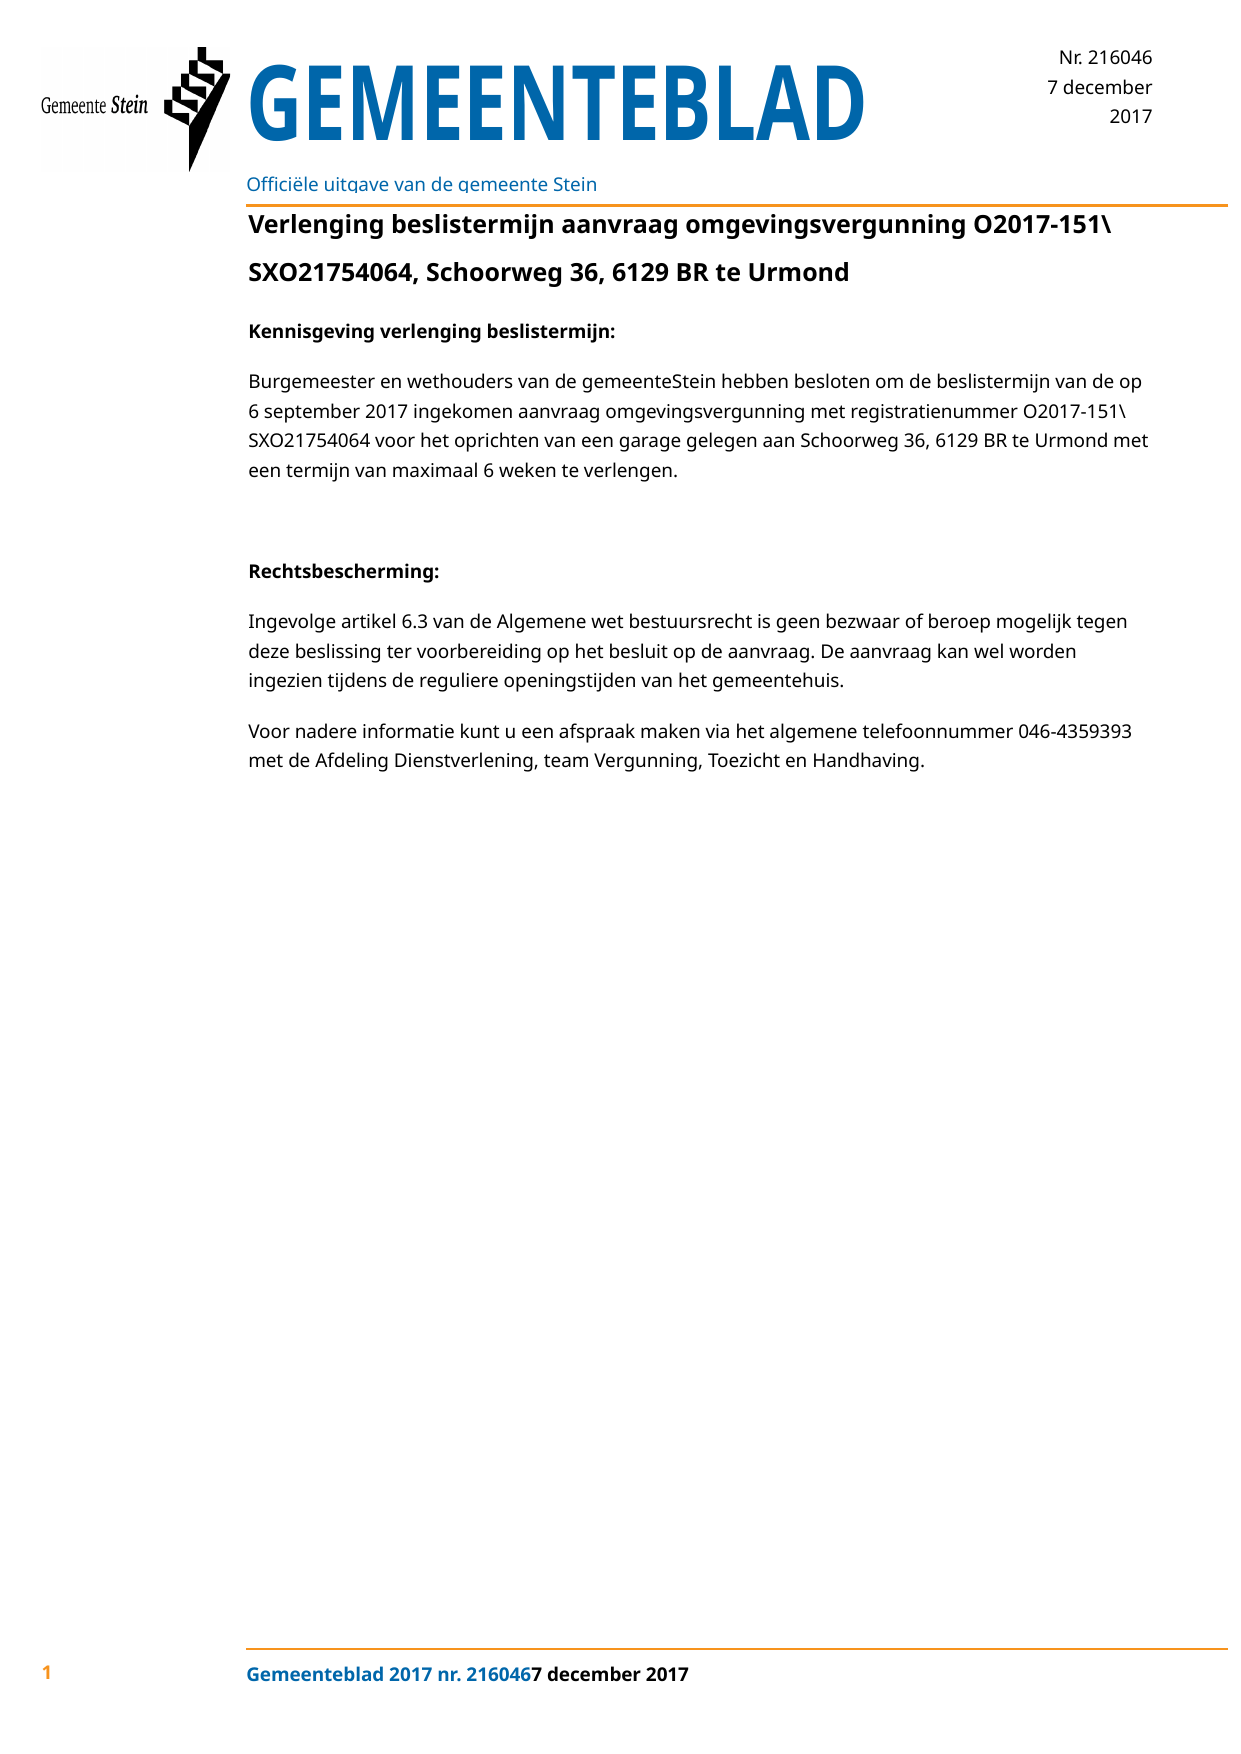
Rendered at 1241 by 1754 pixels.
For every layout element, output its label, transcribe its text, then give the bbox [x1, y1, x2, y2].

text Voor nadere informatie kunt u een afspraak maken via het algemene telefoonnummer 046-4359393 met de Afdeling Dienstverlening, team Vergunning, Toezicht en Handhaving. [248, 718, 1152, 773]
picture [41, 47, 231, 172]
text Verlenging beslistermijn aanvraag omgevingsvergunning O2017-151\SXO21754064, Schoorweg 36, 6129 BR te Urmond [248, 207, 1152, 288]
text Kennisgeving verlenging beslistermijn: [248, 318, 1152, 344]
text Ingevolge artikel 6.3 van de Algemene wet bestuursrecht is geen bezwaar of beroep mogelijk tegen deze beslissing ter voorbereiding op het besluit op de aanvraag. De aanvraag kan wel worden ingezien tijdens de reguliere openingstijden van het gemeentehuis. [248, 608, 1152, 693]
text Rechtsbescherming: [248, 558, 1152, 584]
text Burgemeester en wethouders van de gemeenteStein hebben besloten om de beslistermijn van de op 6 september 2017 ingekomen aanvraag omgevingsvergunning met registratienummer O2017-151\SXO21754064 voor het oprichten van een garage gelegen aan Schoorweg 36, 6129 BR te Urmond met een termijn van maximaal 6 weken te verlengen. [248, 368, 1152, 483]
